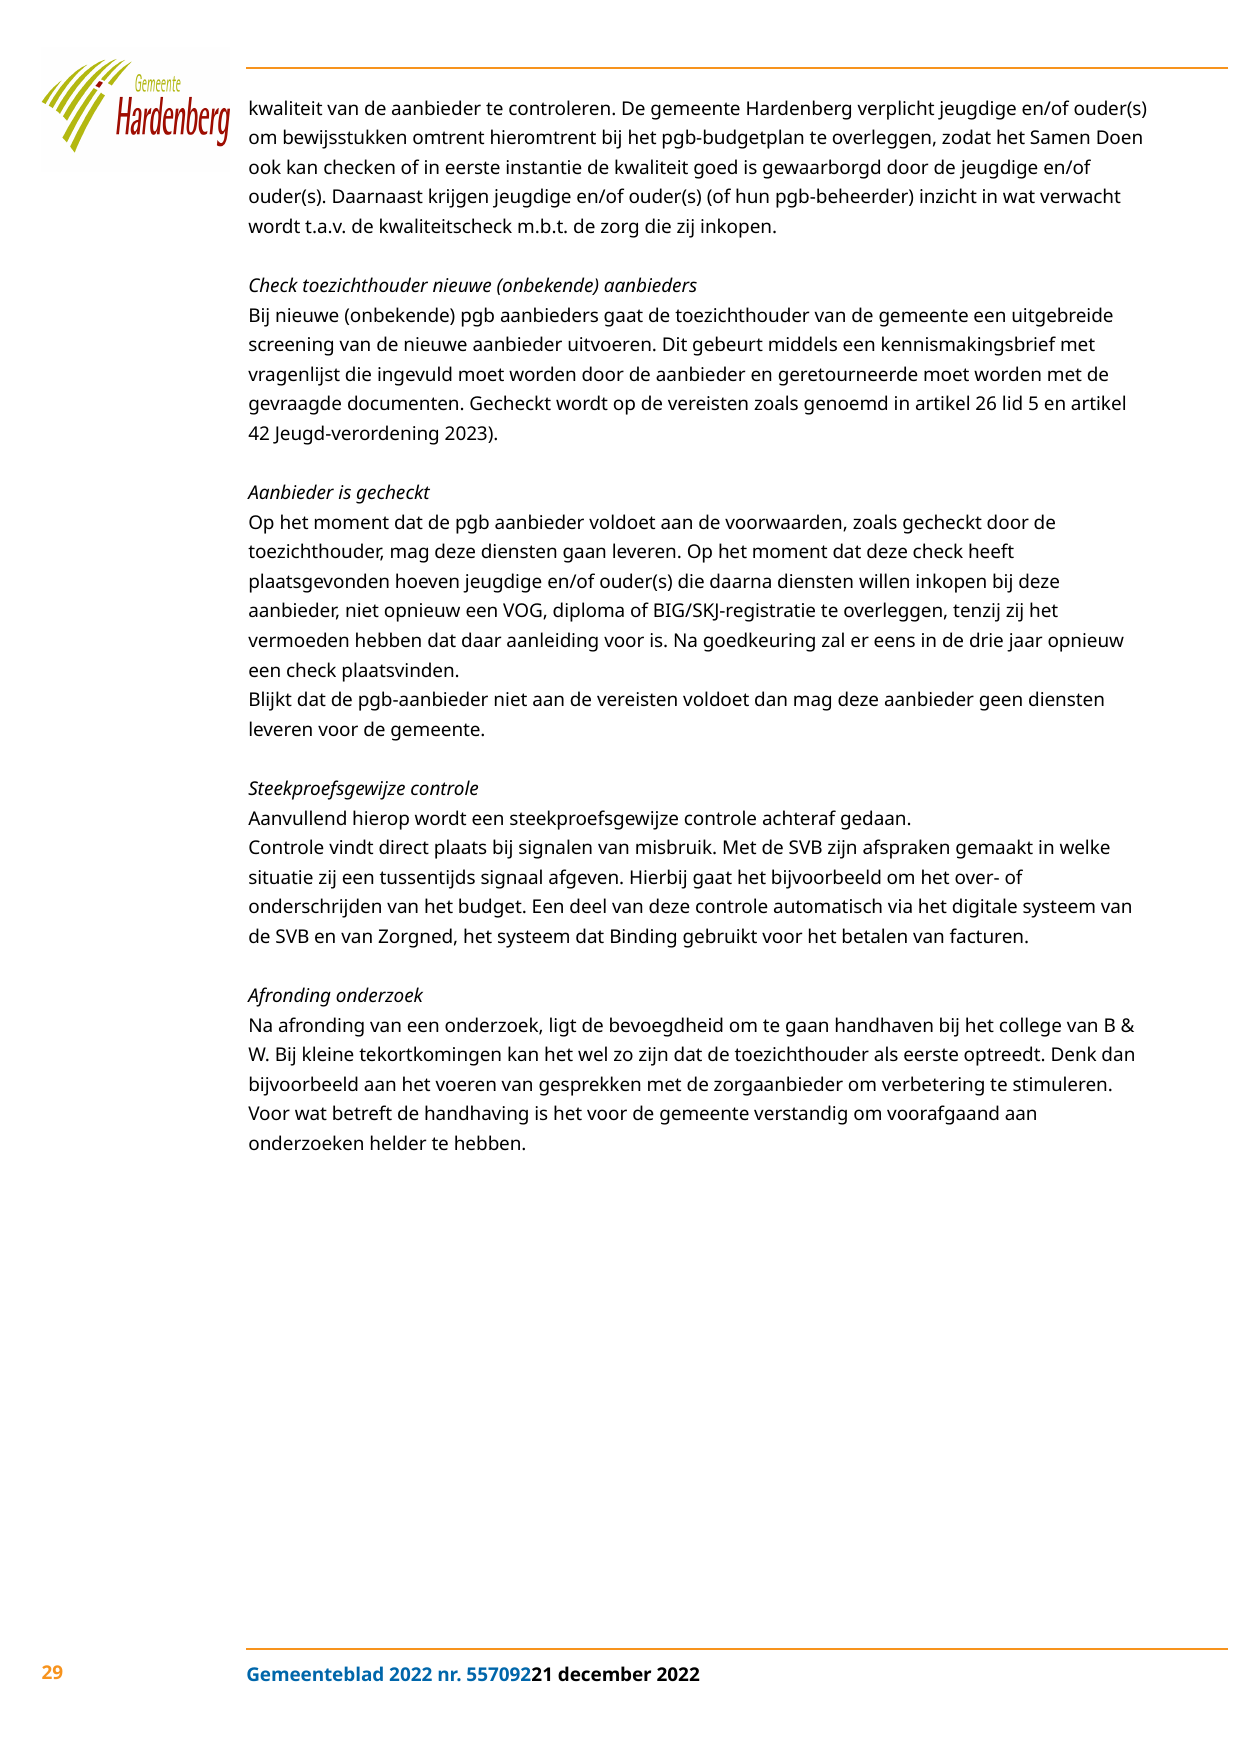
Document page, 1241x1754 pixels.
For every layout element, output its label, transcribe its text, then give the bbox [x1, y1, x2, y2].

text Afronding onderzoek [248, 982, 1152, 1008]
text Op het moment dat de pgb aanbieder voldoet aan de voorwaarden, zoals gecheckt door de toezichthouder, mag deze diensten gaan leveren. Op het moment dat deze check heeft plaatsgevonden hoeven jeugdige en/of ouder(s) die daarna diensten willen inkopen bij deze aanbieder, niet opnieuw een VOG, diploma of BIG/SKJ-registratie te overleggen, tenzij zij het vermoeden hebben dat daar aanleiding voor is. Na goedkeuring zal er eens in de drie jaar opnieuw een check plaatsvinden. [248, 509, 1152, 683]
text Blijkt dat de pgb-aanbieder niet aan de vereisten voldoet dan mag deze aanbieder geen diensten leveren voor de gemeente. [248, 686, 1152, 742]
text Na afronding van een onderzoek, ligt de bevoegdheid om te gaan handhaven bij het college van B & W. Bij kleine tekortkomingen kan het wel zo zijn dat de toezichthouder als eerste optreedt. Denk dan bijvoorbeeld aan het voeren van gesprekken met de zorgaanbieder om verbetering te stimuleren. Voor wat betreft de handhaving is het voor de gemeente verstandig om voorafgaand aan onderzoeken helder te hebben. [248, 1012, 1152, 1156]
text Bij nieuwe (onbekende) pgb aanbieders gaat de toezichthouder van de gemeente een uitgebreide screening van de nieuwe aanbieder uitvoeren. Dit gebeurt middels een kennismakingsbrief met vragenlijst die ingevuld moet worden door de aanbieder en geretourneerde moet worden met de gevraagde documenten. Gecheckt wordt op de vereisten zoals genoemd in artikel 26 lid 5 en artikel 42 Jeugd-verordening 2023). [248, 302, 1152, 446]
picture [41, 47, 231, 172]
text Aanbieder is gecheckt [248, 479, 1152, 505]
text Aanvullend hierop wordt een steekproefsgewijze controle achteraf gedaan. [248, 805, 1152, 831]
text kwaliteit van de aanbieder te controleren. De gemeente Hardenberg verplicht jeugdige en/of ouder(s) om bewijsstukken omtrent hieromtrent bij het pgb-budgetplan te overleggen, zodat het Samen Doen ook kan checken of in eerste instantie de kwaliteit goed is gewaarborgd door de jeugdige en/of ouder(s). Daarnaast krijgen jeugdige en/of ouder(s) (of hun pgb-beheerder) inzicht in wat verwacht wordt t.a.v. de kwaliteitscheck m.b.t. de zorg die zij inkopen. [248, 95, 1152, 239]
text Steekproefsgewijze controle [248, 775, 1152, 801]
text Controle vindt direct plaats bij signalen van misbruik. Met de SVB zijn afspraken gemaakt in welke situatie zij een tussentijds signaal afgeven. Hierbij gaat het bijvoorbeeld om het over- of onderschrijden van het budget. Een deel van deze controle automatisch via het digitale systeem van de SVB en van Zorgned, het systeem dat Binding gebruikt voor het betalen van facturen. [248, 834, 1152, 949]
text Check toezichthouder nieuwe (onbekende) aanbieders [248, 272, 1152, 298]
